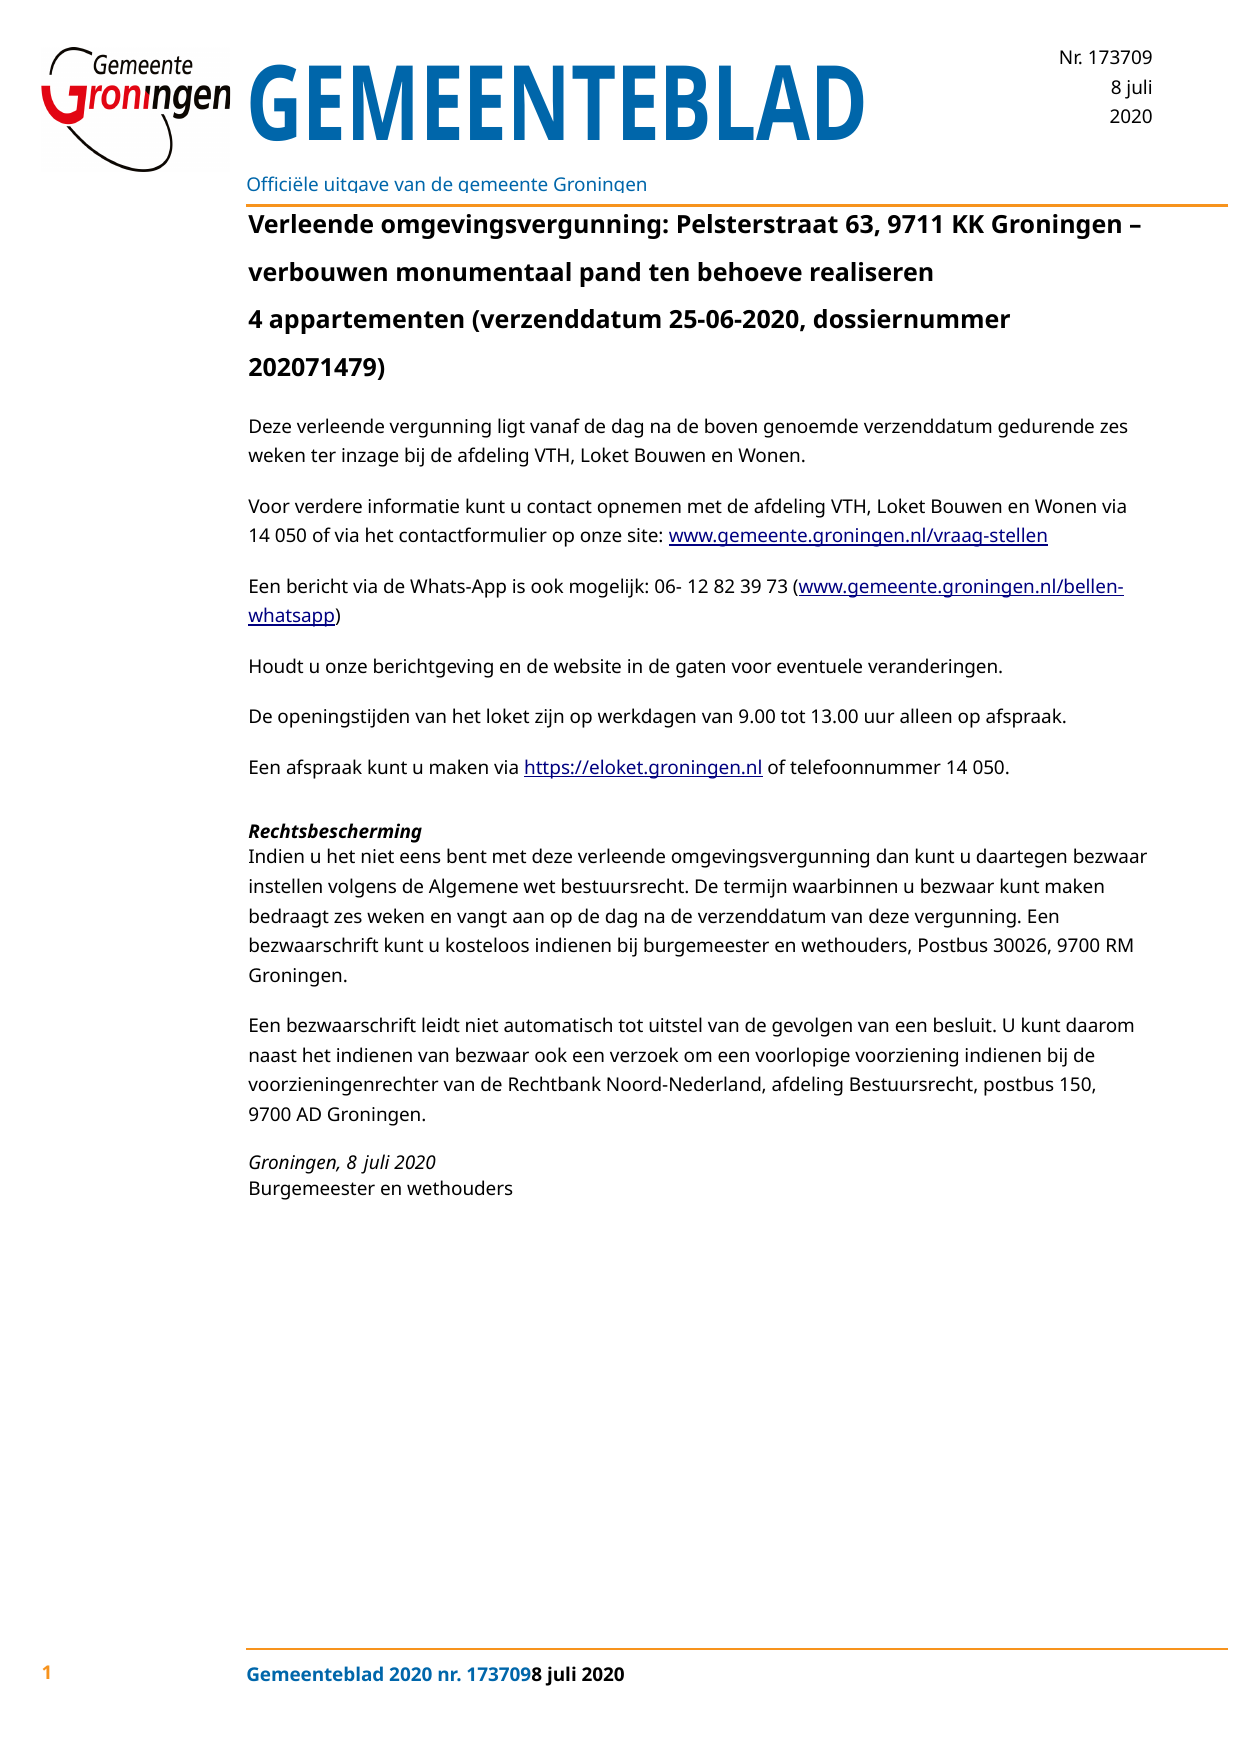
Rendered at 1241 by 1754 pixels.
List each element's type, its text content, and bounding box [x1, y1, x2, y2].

text Groningen, 8 juli 2020 [248, 1149, 1152, 1175]
text Verleende omgevingsvergunning: Pelsterstraat 63, 9711 KK Groningen – verbouwen monumentaal pand ten behoeve realiseren 4 appartementen (verzenddatum 25-06-2020, dossiernummer 202071479) [248, 207, 1152, 384]
text Burgemeester en wethouders [248, 1175, 1152, 1200]
text Een afspraak kunt u maken via https://eloket.groningen.nl of telefoonnummer 14 050. [248, 754, 1152, 780]
picture [41, 47, 231, 172]
text Deze verleende vergunning ligt vanaf de dag na de boven genoemde verzenddatum gedurende zes weken ter inzage bij de afdeling VTH, Loket Bouwen en Wonen. [248, 413, 1152, 468]
text Indien u het niet eens bent met deze verleende omgevingsvergunning dan kunt u daartegen bezwaar instellen volgens de Algemene wet bestuursrecht. De termijn waarbinnen u bezwaar kunt maken bedraagt zes weken en vangt aan op de dag na de verzenddatum van deze vergunning. Een bezwaarschrift kunt u kosteloos indienen bij burgemeester en wethouders, Postbus 30026, 9700 RM Groningen. [248, 844, 1152, 988]
text Houdt u onze berichtgeving en de website in de gaten voor eventuele veranderingen. [248, 653, 1152, 679]
text Een bericht via de Whats-App is ook mogelijk: 06- 12 82 39 73 (www.gemeente.groningen.nl/bellen-whatsapp) [248, 573, 1152, 628]
text Rechtsbescherming [248, 818, 1152, 844]
text De openingstijden van het loket zijn op werkdagen van 9.00 tot 13.00 uur alleen op afspraak. [248, 703, 1152, 729]
text Een bezwaarschrift leidt niet automatisch tot uitstel van de gevolgen van een besluit. U kunt daarom naast het indienen van bezwaar ook een verzoek om een voorlopige voorziening indienen bij de voorzieningenrechter van de Rechtbank Noord-Nederland, afdeling Bestuursrecht, postbus 150, 9700 AD Groningen. [248, 1012, 1152, 1127]
text Voor verdere informatie kunt u contact opnemen met de afdeling VTH, Loket Bouwen en Wonen via 14 050 of via het contactformulier op onze site: www.gemeente.groningen.nl/vraag-stellen [248, 493, 1152, 548]
